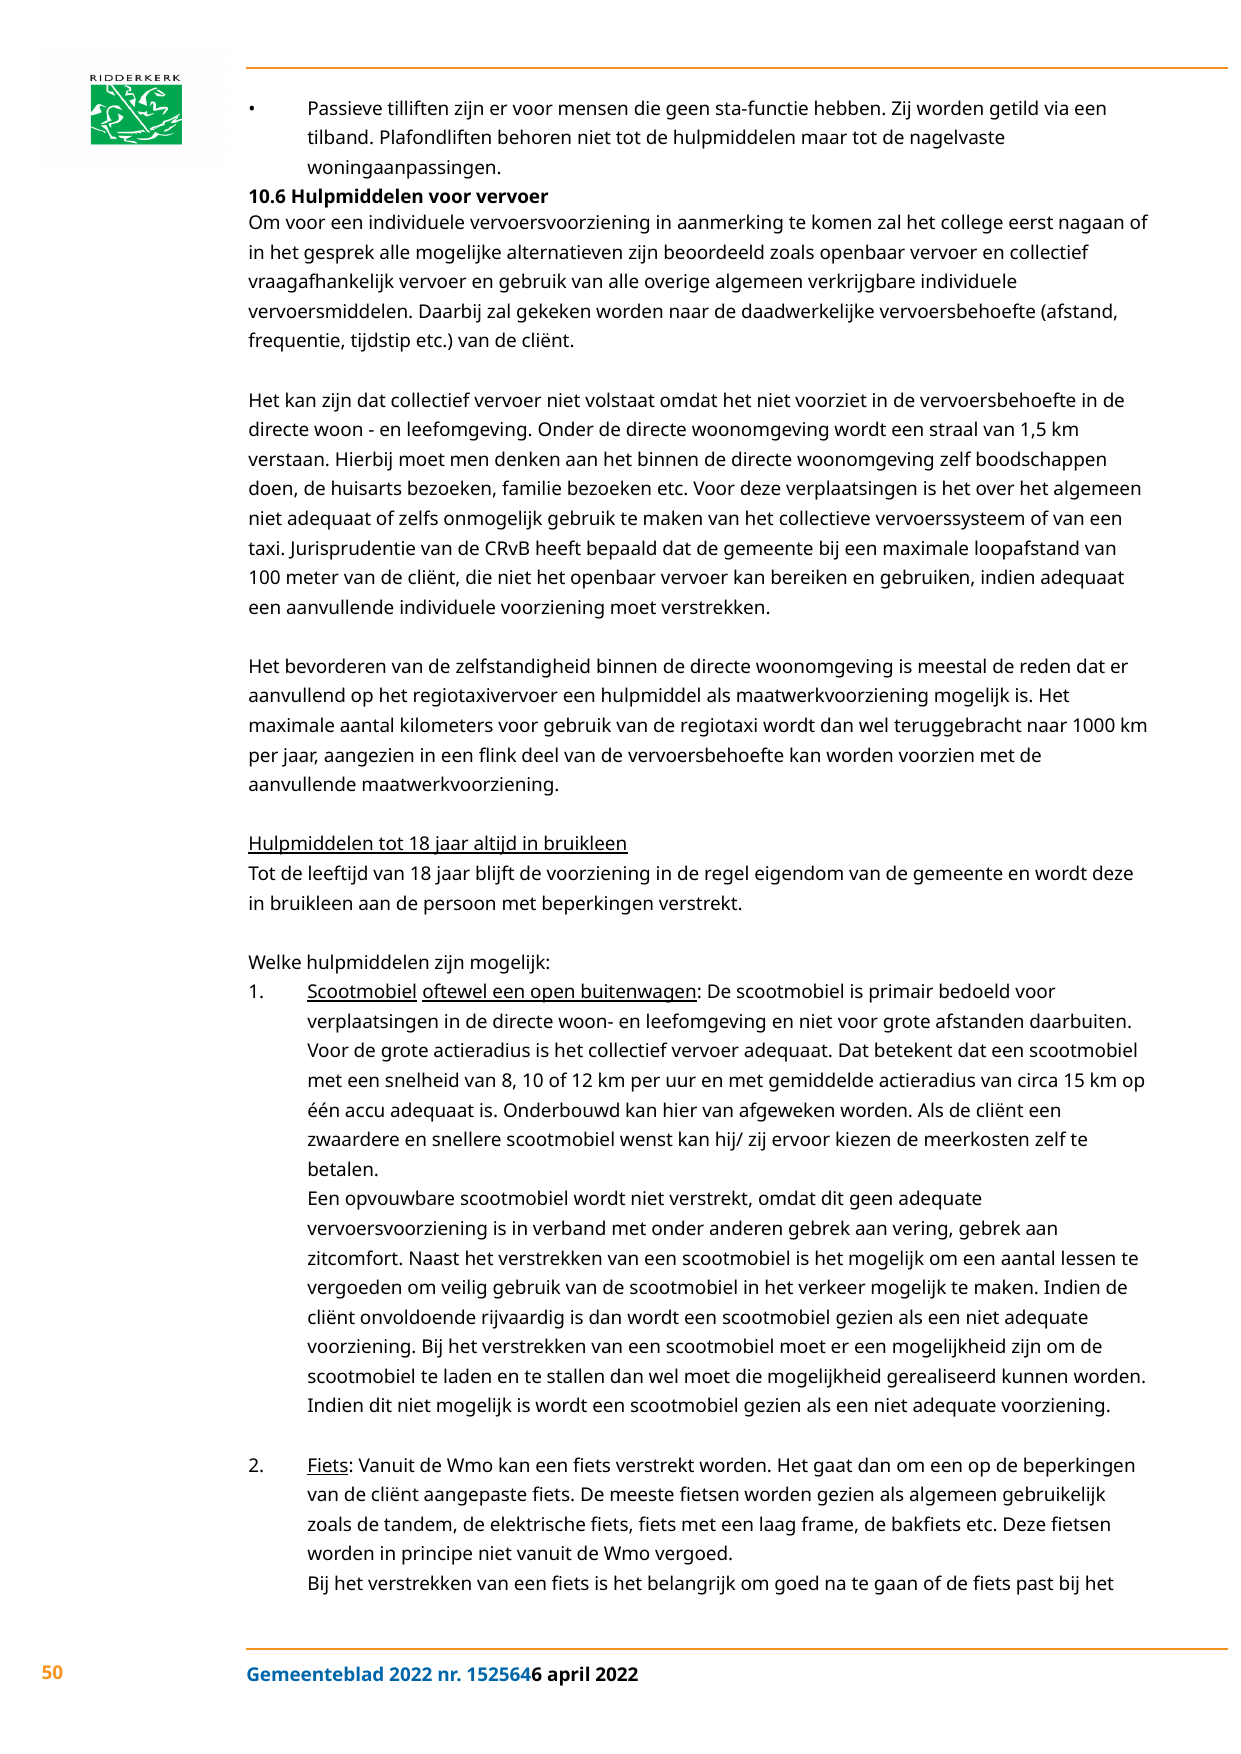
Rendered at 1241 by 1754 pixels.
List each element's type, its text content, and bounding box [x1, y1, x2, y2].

text 10.6 Hulpmiddelen voor vervoer [248, 183, 1152, 209]
picture [41, 47, 231, 172]
text Welke hulpmiddelen zijn mogelijk: [248, 949, 1152, 974]
list Passieve tilliften zijn er voor mensen die geen sta-functie hebben. Zij worden getild via een tilband. Plafondliften behoren niet tot de hulpmiddelen maar tot de nagelvaste woningaanpassingen. [248, 95, 1152, 180]
list Een opvouwbare scootmobiel wordt niet verstrekt, omdat dit geen adequate vervoersvoorziening is in verband met onder anderen gebrek aan vering, gebrek aan zitcomfort. Naast het verstrekken van een scootmobiel is het mogelijk om een aantal lessen te vergoeden om veilig gebruik van de scootmobiel in het verkeer mogelijk te maken. Indien de cliënt onvoldoende rijvaardig is dan wordt een scootmobiel gezien als een niet adequate voorziening. Bij het verstrekken van een scootmobiel moet er een mogelijkheid zijn om de scootmobiel te laden en te stallen dan wel moet die mogelijkheid gerealiseerd kunnen worden. Indien dit niet mogelijk is wordt een scootmobiel gezien als een niet adequate voorziening. [248, 1186, 1152, 1418]
text Het kan zijn dat collectief vervoer niet volstaat omdat het niet voorziet in de vervoersbehoefte in de directe woon - en leefomgeving. Onder de directe woonomgeving wordt een straal van 1,5 km verstaan. Hierbij moet men denken aan het binnen de directe woonomgeving zelf boodschappen doen, de huisarts bezoeken, familie bezoeken etc. Voor deze verplaatsingen is het over het algemeen niet adequaat of zelfs onmogelijk gebruik te maken van het collectieve vervoerssysteem of van een taxi. Jurisprudentie van de CRvB heeft bepaald dat de gemeente bij een maximale loopafstand van 100 meter van de cliënt, die niet het openbaar vervoer kan bereiken en gebruiken, indien adequaat een aanvullende individuele voorziening moet verstrekken. [248, 387, 1152, 619]
text Tot de leeftijd van 18 jaar blijft de voorziening in de regel eigendom van de gemeente en wordt deze in bruikleen aan de persoon met beperkingen verstrekt. [248, 860, 1152, 915]
text Om voor een individuele vervoersvoorziening in aanmerking te komen zal het college eerst nagaan of in het gesprek alle mogelijke alternatieven zijn beoordeeld zoals openbaar vervoer en collectief vraagafhankelijk vervoer en gebruik van alle overige algemeen verkrijgbare individuele vervoersmiddelen. Daarbij zal gekeken worden naar de daadwerkelijke vervoersbehoefte (afstand, frequentie, tijdstip etc.) van de cliënt. [248, 209, 1152, 353]
list Fiets: Vanuit de Wmo kan een fiets verstrekt worden. Het gaat dan om een op de beperkingen van de cliënt aangepaste fiets. De meeste fietsen worden gezien als algemeen gebruikelijk zoals de tandem, de elektrische fiets, fiets met een laag frame, de bakfiets etc. Deze fietsen worden in principe niet vanuit de Wmo vergoed. [248, 1452, 1152, 1566]
text Het bevorderen van de zelfstandigheid binnen de directe woonomgeving is meestal de reden dat er aanvullend op het regiotaxivervoer een hulpmiddel als maatwerkvoorziening mogelijk is. Het maximale aantal kilometers voor gebruik van de regiotaxi wordt dan wel teruggebracht naar 1000 km per jaar, aangezien in een flink deel van de vervoersbehoefte kan worden voorzien met de aanvullende maatwerkvoorziening. [248, 653, 1152, 797]
list Bij het verstrekken van een fiets is het belangrijk om goed na te gaan of de fiets past bij het [248, 1570, 1152, 1596]
text Hulpmiddelen tot 18 jaar altijd in bruikleen [248, 831, 1152, 856]
list Scootmobiel oftewel een open buitenwagen: De scootmobiel is primair bedoeld voor verplaatsingen in de directe woon- en leefomgeving en niet voor grote afstanden daarbuiten. Voor de grote actieradius is het collectief vervoer adequaat. Dat betekent dat een scootmobiel met een snelheid van 8, 10 of 12 km per uur en met gemiddelde actieradius van circa 15 km op één accu adequaat is. Onderbouwd kan hier van afgeweken worden. Als de cliënt een zwaardere en snellere scootmobiel wenst kan hij/ zij ervoor kiezen de meerkosten zelf te betalen. [248, 978, 1152, 1182]
